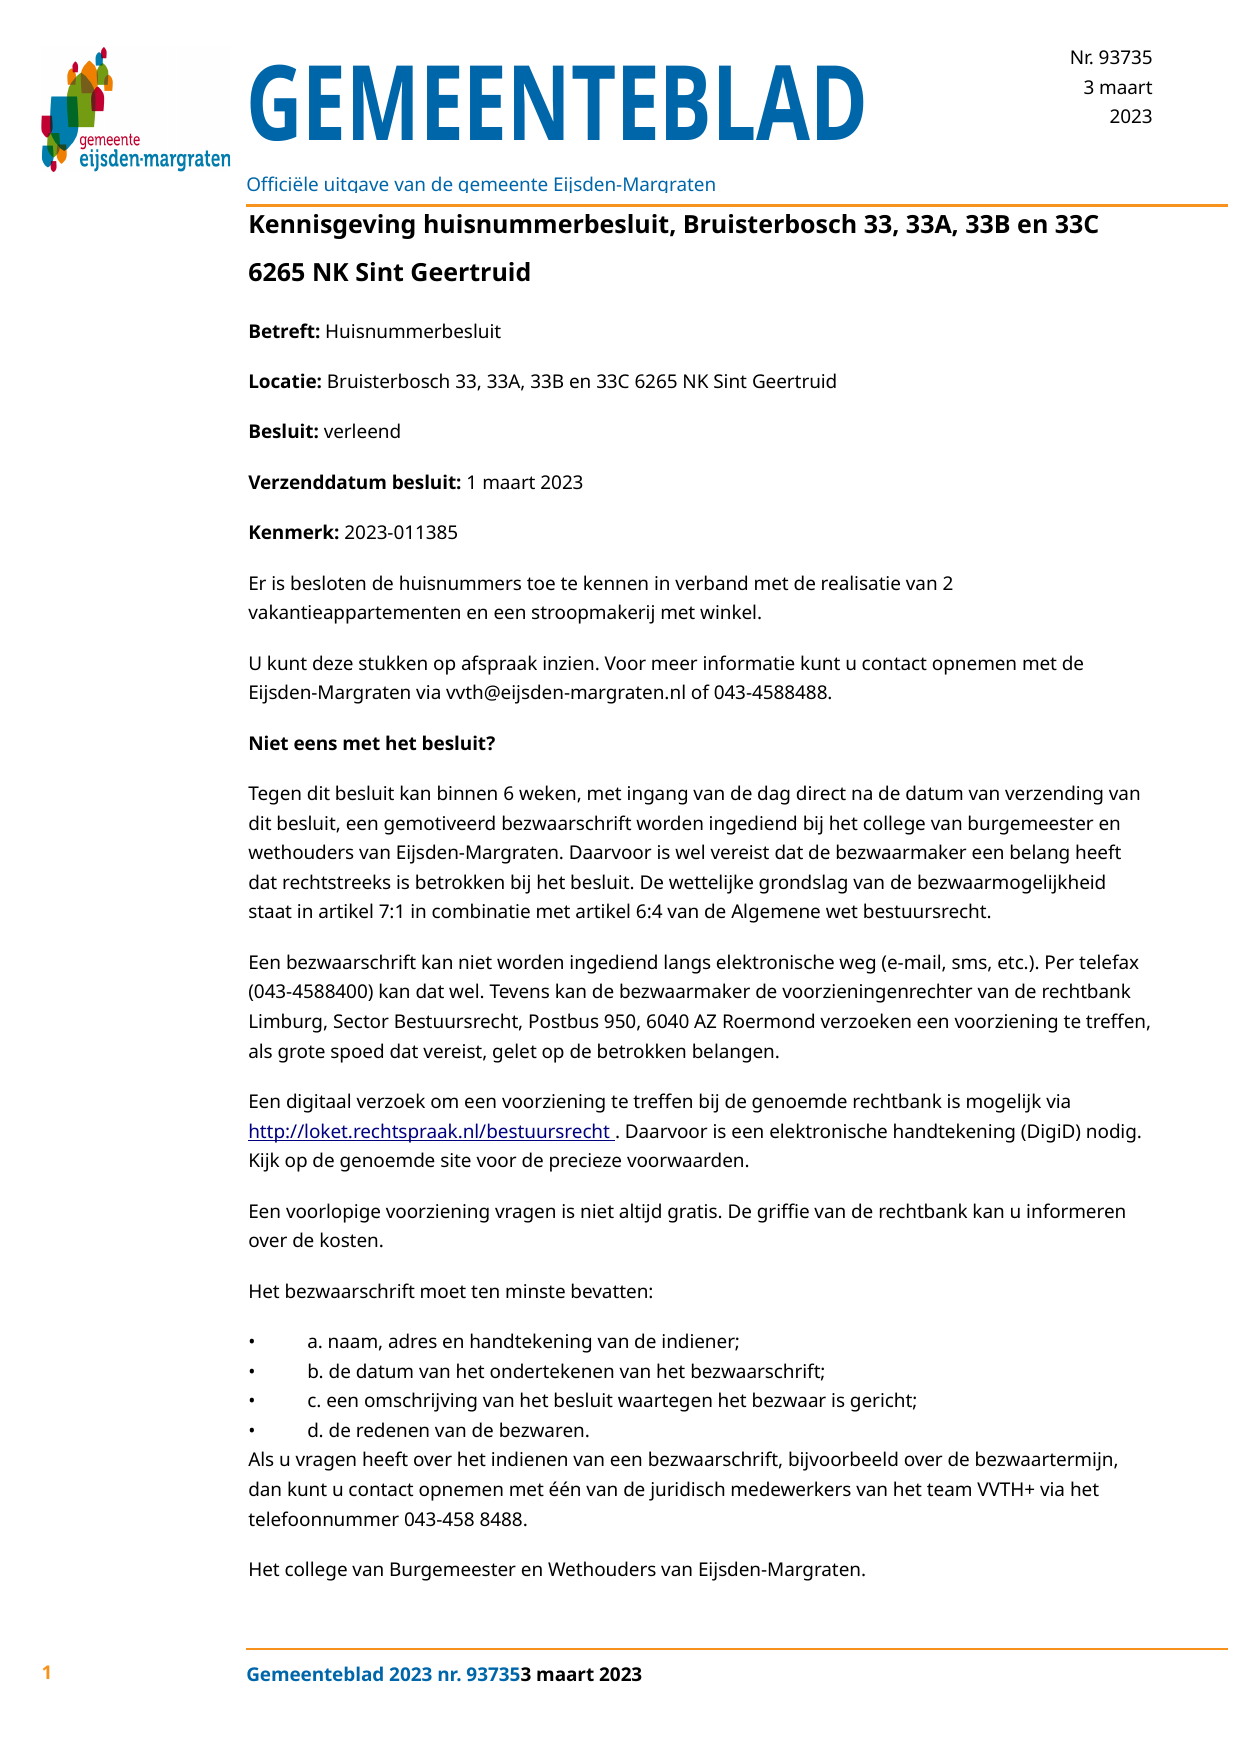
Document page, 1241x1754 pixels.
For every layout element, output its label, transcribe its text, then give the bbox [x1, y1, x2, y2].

text Tegen dit besluit kan binnen 6 weken, met ingang van de dag direct na de datum van verzending van dit besluit, een gemotiveerd bezwaarschrift worden ingediend bij het college van burgemeester en wethouders van Eijsden-Margraten. Daarvoor is wel vereist dat de bezwaarmaker een belang heeft dat rechtstreeks is betrokken bij het besluit. De wettelijke grondslag van de bezwaarmogelijkheid staat in artikel 7:1 in combinatie met artikel 6:4 van de Algemene wet bestuursrecht. [248, 780, 1152, 924]
text Er is besloten de huisnummers toe te kennen in verband met de realisatie van 2 vakantieappartementen en een stroopmakerij met winkel. [248, 570, 1152, 625]
text Betreft: Huisnummerbesluit [248, 318, 1152, 344]
list c. een omschrijving van het besluit waartegen het bezwaar is gericht; [248, 1387, 1152, 1413]
text Verzenddatum besluit: 1 maart 2023 [248, 469, 1152, 495]
text Een voorlopige voorziening vragen is niet altijd gratis. De griffie van de rechtbank kan u informeren over de kosten. [248, 1198, 1152, 1253]
text Besluit: verleend [248, 419, 1152, 444]
text Locatie: Bruisterbosch 33, 33A, 33B en 33C 6265 NK Sint Geertruid [248, 368, 1152, 394]
text Niet eens met het besluit? [248, 730, 1152, 756]
text Kenmerk: 2023-011385 [248, 519, 1152, 545]
text Het college van Burgemeester en Wethouders van Eijsden-Margraten. [248, 1556, 1152, 1582]
picture [41, 47, 231, 172]
text Een digitaal verzoek om een voorziening te treffen bij de genoemde rechtbank is mogelijk via http://loket.rechtspraak.nl/bestuursrecht . Daarvoor is een elektronische handtekening (DigiD) nodig. Kijk op de genoemde site voor de precieze voorwaarden. [248, 1088, 1152, 1173]
text Het bezwaarschrift moet ten minste bevatten: [248, 1278, 1152, 1304]
text Kennisgeving huisnummerbesluit, Bruisterbosch 33, 33A, 33B en 33C 6265 NK Sint Geertruid [248, 207, 1152, 288]
list d. de redenen van de bezwaren. [248, 1417, 1152, 1443]
text Een bezwaarschrift kan niet worden ingediend langs elektronische weg (e-mail, sms, etc.). Per telefax (043-4588400) kan dat wel. Tevens kan de bezwaarmaker de voorzieningenrechter van de rechtbank Limburg, Sector Bestuursrecht, Postbus 950, 6040 AZ Roermond verzoeken een voorziening te treffen, als grote spoed dat vereist, gelet op de betrokken belangen. [248, 949, 1152, 1064]
text U kunt deze stukken op afspraak inzien. Voor meer informatie kunt u contact opnemen met de Eijsden-Margraten via vvth@eijsden-margraten.nl of 043-4588488. [248, 650, 1152, 705]
list b. de datum van het ondertekenen van het bezwaarschrift; [248, 1358, 1152, 1384]
text Als u vragen heeft over het indienen van een bezwaarschrift, bijvoorbeeld over de bezwaartermijn, dan kunt u contact opnemen met één van de juridisch medewerkers van het team VVTH+ via het telefoonnummer 043-458 8488. [248, 1447, 1152, 1532]
list a. naam, adres en handtekening van de indiener; [248, 1328, 1152, 1354]
